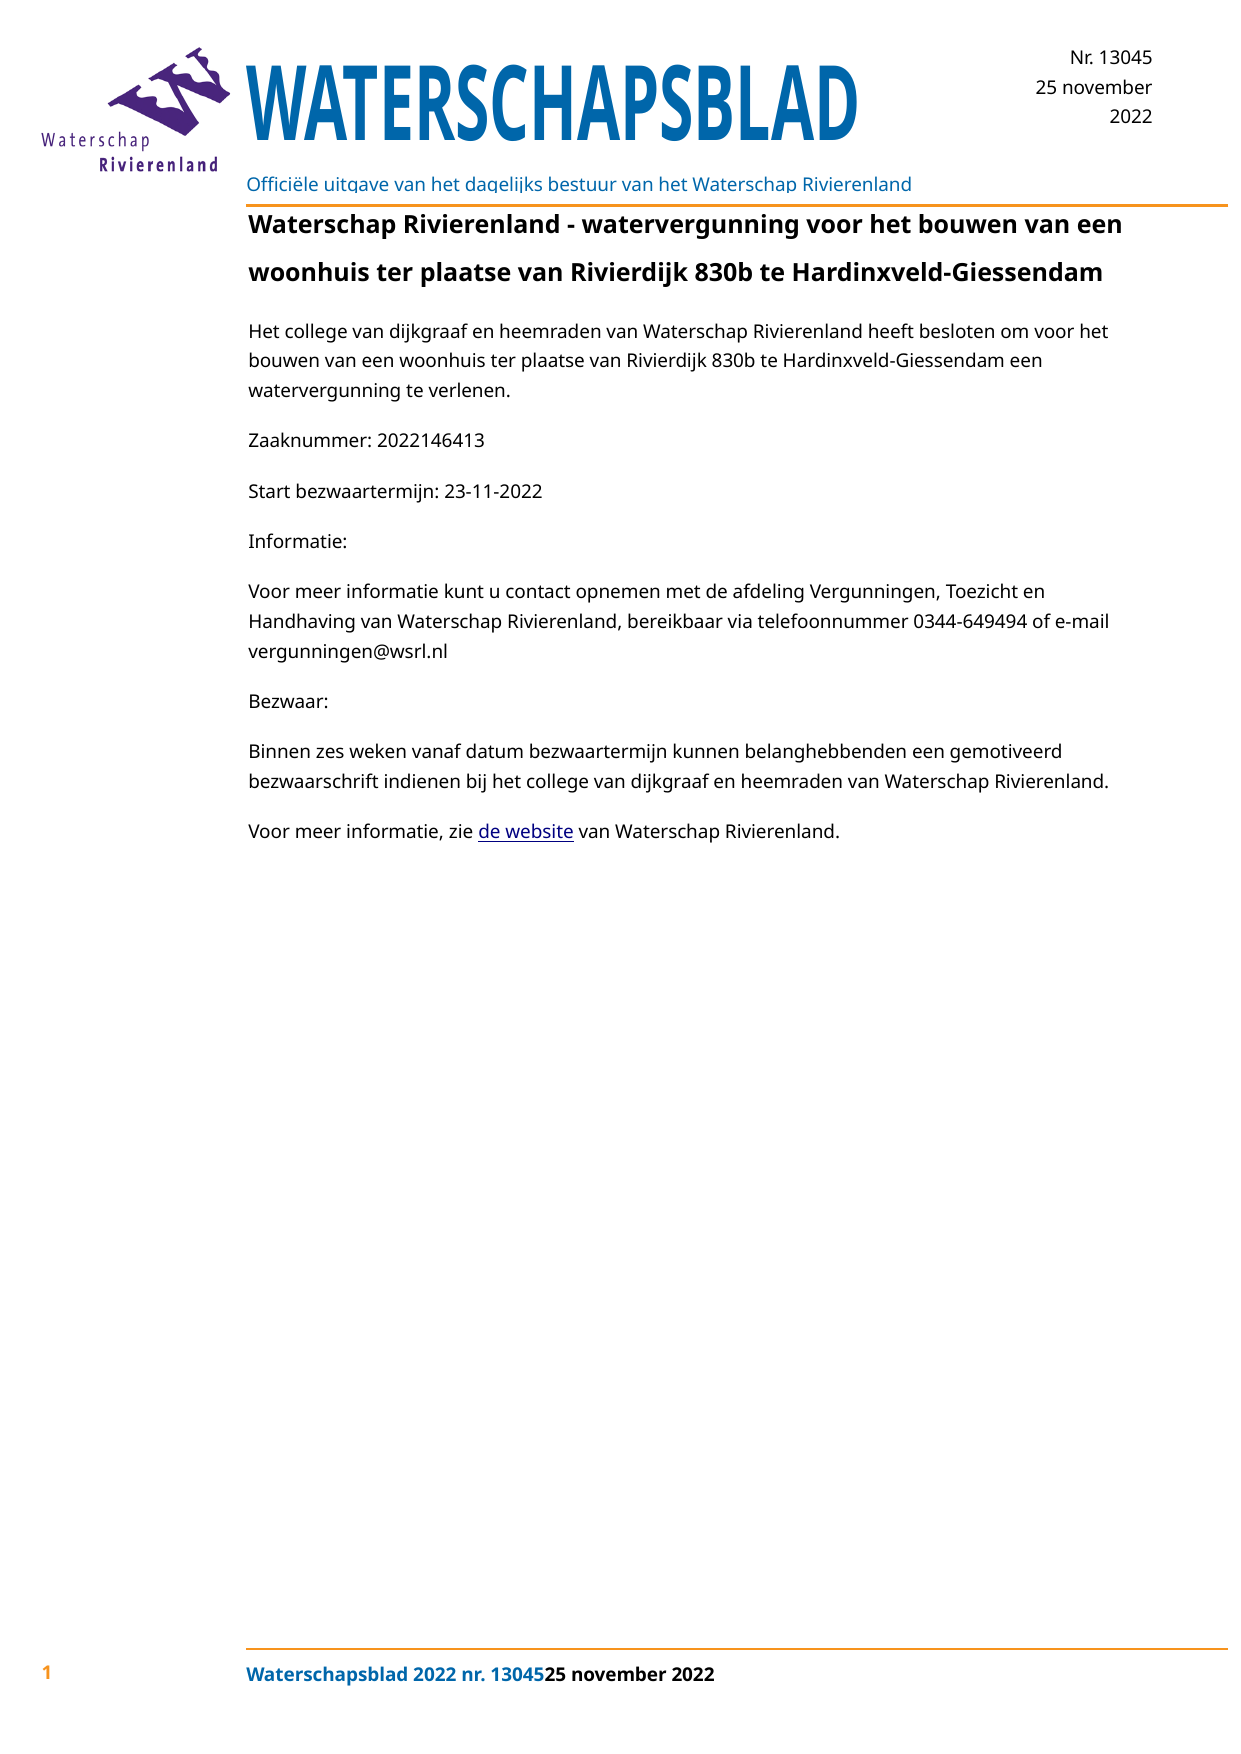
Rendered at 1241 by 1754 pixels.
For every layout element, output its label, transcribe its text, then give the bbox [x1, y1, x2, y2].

text Bezwaar: [248, 688, 1152, 714]
text Voor meer informatie kunt u contact opnemen met de afdeling Vergunningen, Toezicht en Handhaving van Waterschap Rivierenland, bereikbaar via telefoonnummer 0344-649494 of e-mail vergunningen@wsrl.nl [248, 579, 1152, 664]
picture [41, 47, 231, 172]
text Voor meer informatie, zie de website van Waterschap Rivierenland. [248, 819, 1152, 844]
text Waterschap Rivierenland - watervergunning voor het bouwen van een woonhuis ter plaatse van Rivierdijk 830b te Hardinxveld-Giessendam [248, 207, 1152, 288]
text Zaaknummer: 2022146413 [248, 427, 1152, 453]
text Binnen zes weken vanaf datum bezwaartermijn kunnen belanghebbenden een gemotiveerd bezwaarschrift indienen bij het college van dijkgraaf en heemraden van Waterschap Rivierenland. [248, 739, 1152, 794]
text Informatie: [248, 528, 1152, 554]
text Het college van dijkgraaf en heemraden van Waterschap Rivierenland heeft besloten om voor het bouwen van een woonhuis ter plaatse van Rivierdijk 830b te Hardinxveld-Giessendam een watervergunning te verlenen. [248, 318, 1152, 403]
text Start bezwaartermijn: 23-11-2022 [248, 478, 1152, 504]
